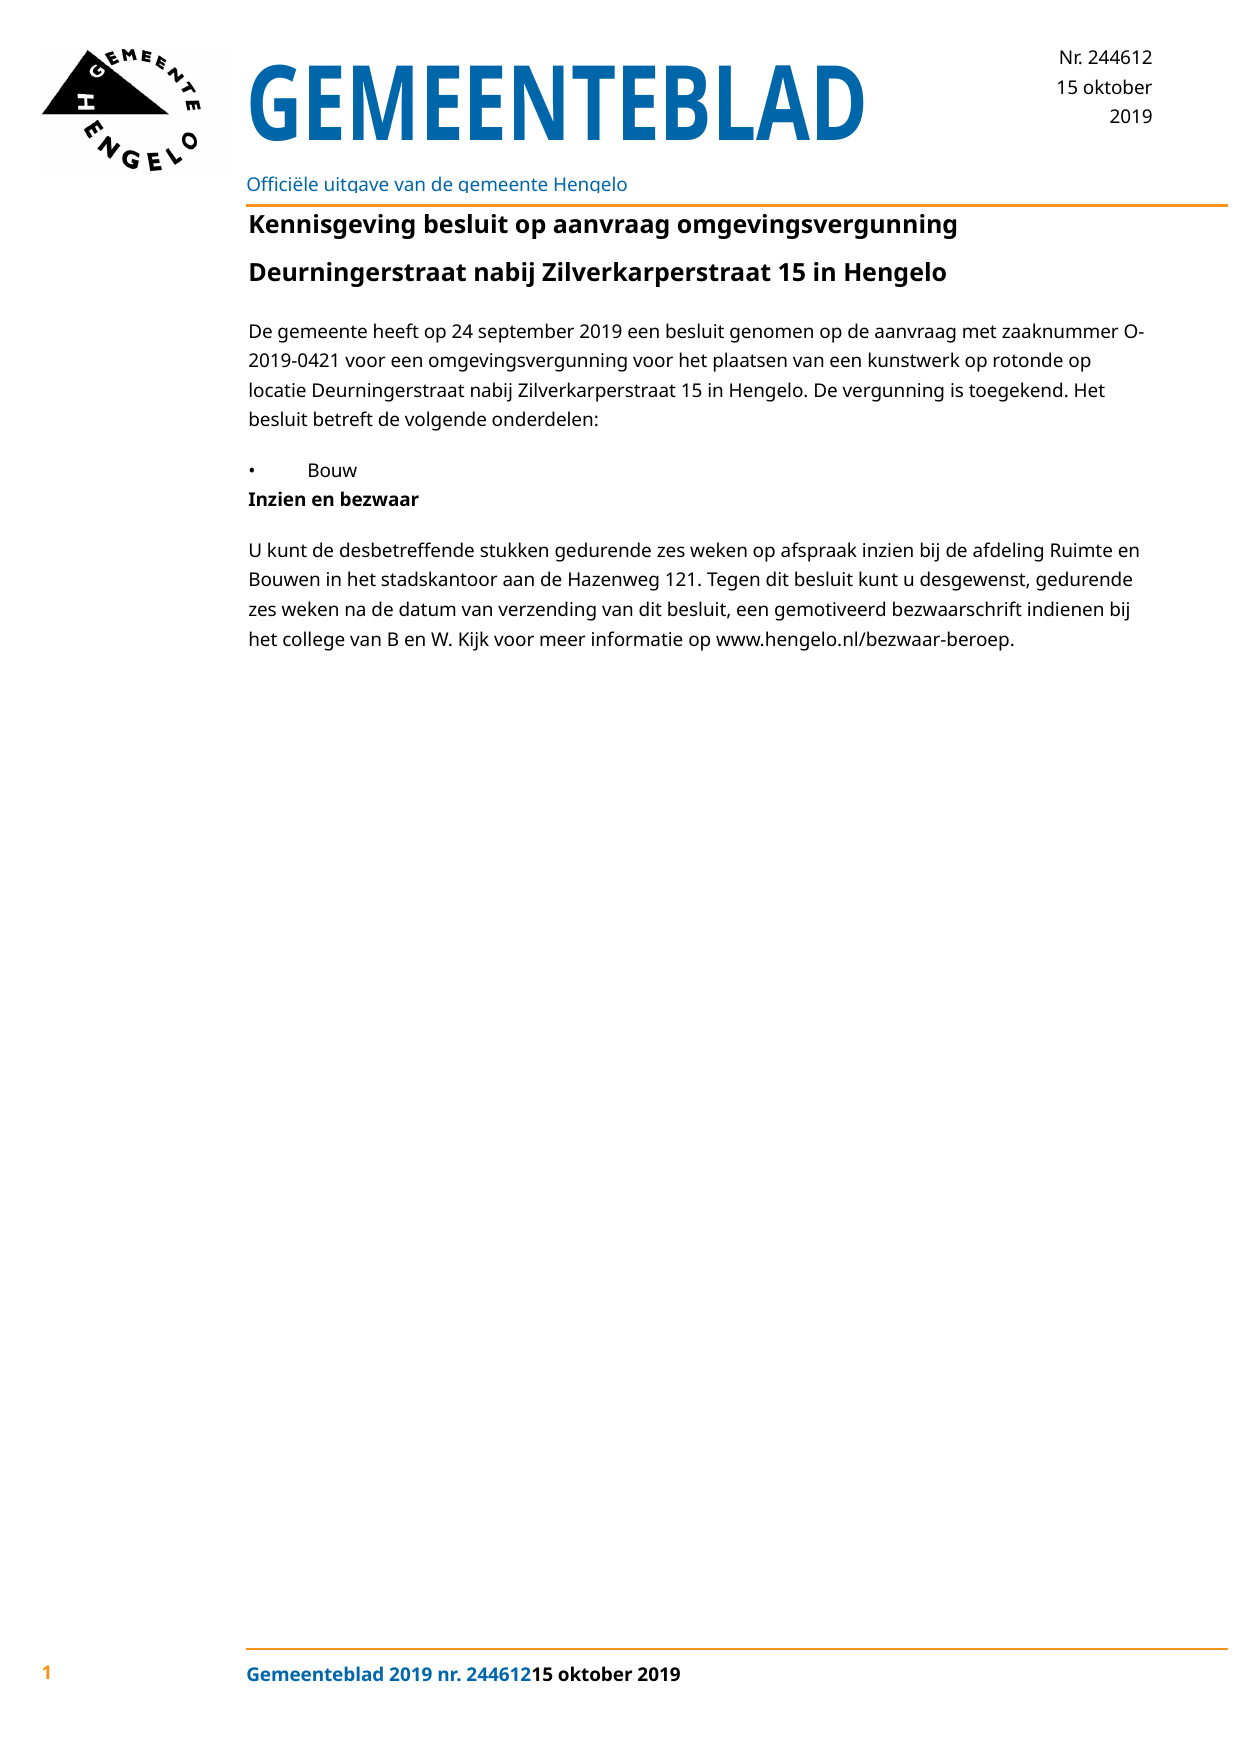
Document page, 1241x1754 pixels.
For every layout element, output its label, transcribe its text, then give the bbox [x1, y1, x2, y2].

text De gemeente heeft op 24 september 2019 een besluit genomen op de aanvraag met zaaknummer O-2019-0421 voor een omgevingsvergunning voor het plaatsen van een kunstwerk op rotonde op locatie Deurningerstraat nabij Zilverkarperstraat 15 in Hengelo. De vergunning is toegekend. Het besluit betreft de volgende onderdelen: [248, 318, 1152, 432]
text U kunt de desbetreffende stukken gedurende zes weken op afspraak inzien bij de afdeling Ruimte en Bouwen in het stadskantoor aan de Hazenweg 121. Tegen dit besluit kunt u desgewenst, gedurende zes weken na de datum van verzending van dit besluit, een gemotiveerd bezwaarschrift indienen bij het college van B en W. Kijk voor meer informatie op www.hengelo.nl/bezwaar-beroep. [248, 537, 1152, 652]
text Inzien en bezwaar [248, 487, 1152, 512]
text Kennisgeving besluit op aanvraag omgevingsvergunning Deurningerstraat nabij Zilverkarperstraat 15 in Hengelo [248, 207, 1152, 288]
list Bouw [248, 457, 1152, 483]
picture [41, 47, 231, 172]
